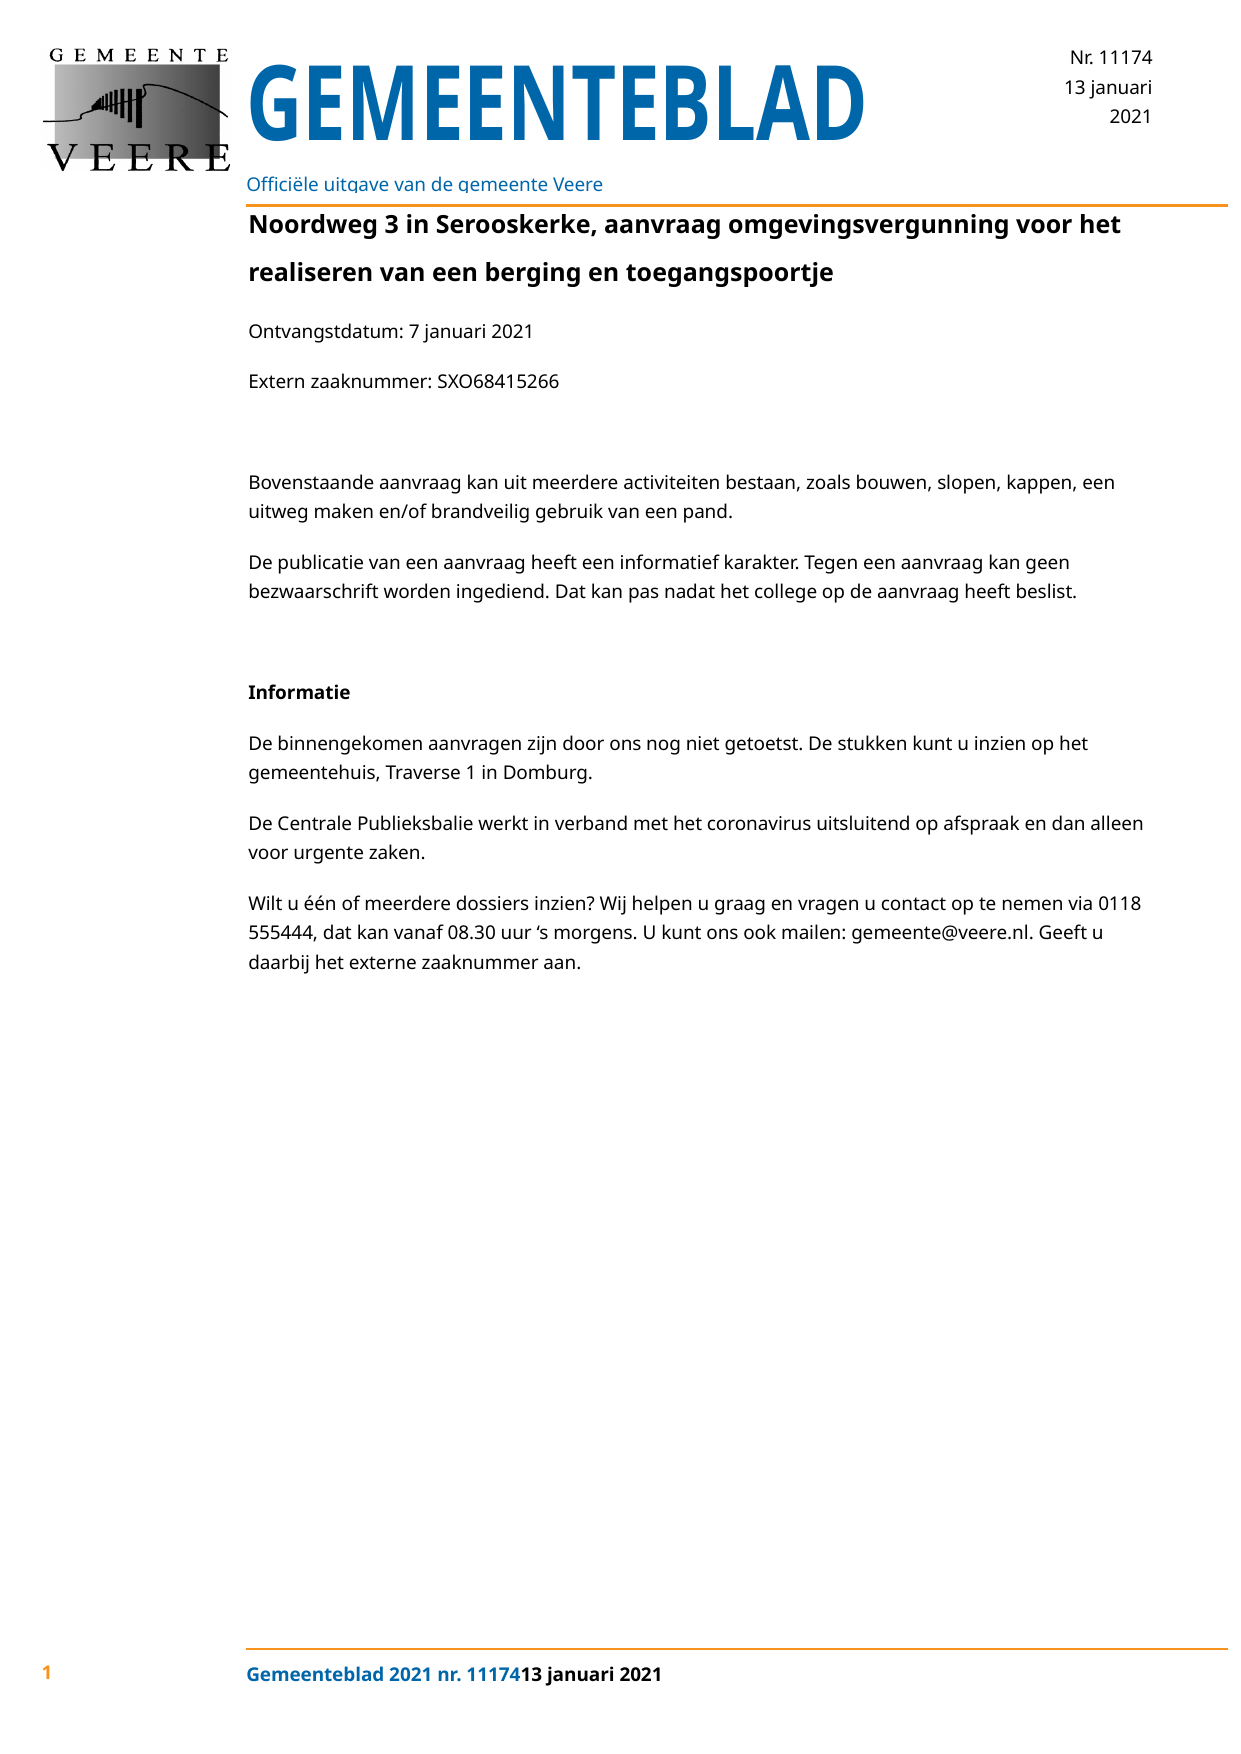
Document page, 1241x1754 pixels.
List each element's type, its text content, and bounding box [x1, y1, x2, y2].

text Bovenstaande aanvraag kan uit meerdere activiteiten bestaan, zoals bouwen, slopen, kappen, een uitweg maken en/of brandveilig gebruik van een pand. [248, 469, 1152, 524]
picture [41, 47, 231, 172]
text De publicatie van een aanvraag heeft een informatief karakter. Tegen een aanvraag kan geen bezwaarschrift worden ingediend. Dat kan pas nadat het college op de aanvraag heeft beslist. [248, 549, 1152, 604]
text Noordweg 3 in Serooskerke, aanvraag omgevingsvergunning voor het realiseren van een berging en toegangspoortje [248, 207, 1152, 288]
text Informatie [248, 679, 1152, 705]
text Ontvangstdatum: 7 januari 2021 [248, 318, 1152, 344]
text Extern zaaknummer: SXO68415266 [248, 368, 1152, 394]
text Wilt u één of meerdere dossiers inzien? Wij helpen u graag en vragen u contact op te nemen via 0118 555444, dat kan vanaf 08.30 uur ‘s morgens. U kunt ons ook mailen: gemeente@veere.nl. Geeft u daarbij het externe zaaknummer aan. [248, 890, 1152, 975]
text De Centrale Publieksbalie werkt in verband met het coronavirus uitsluitend op afspraak en dan alleen voor urgente zaken. [248, 810, 1152, 865]
text De binnengekomen aanvragen zijn door ons nog niet getoetst. De stukken kunt u inzien op het gemeentehuis, Traverse 1 in Domburg. [248, 730, 1152, 785]
